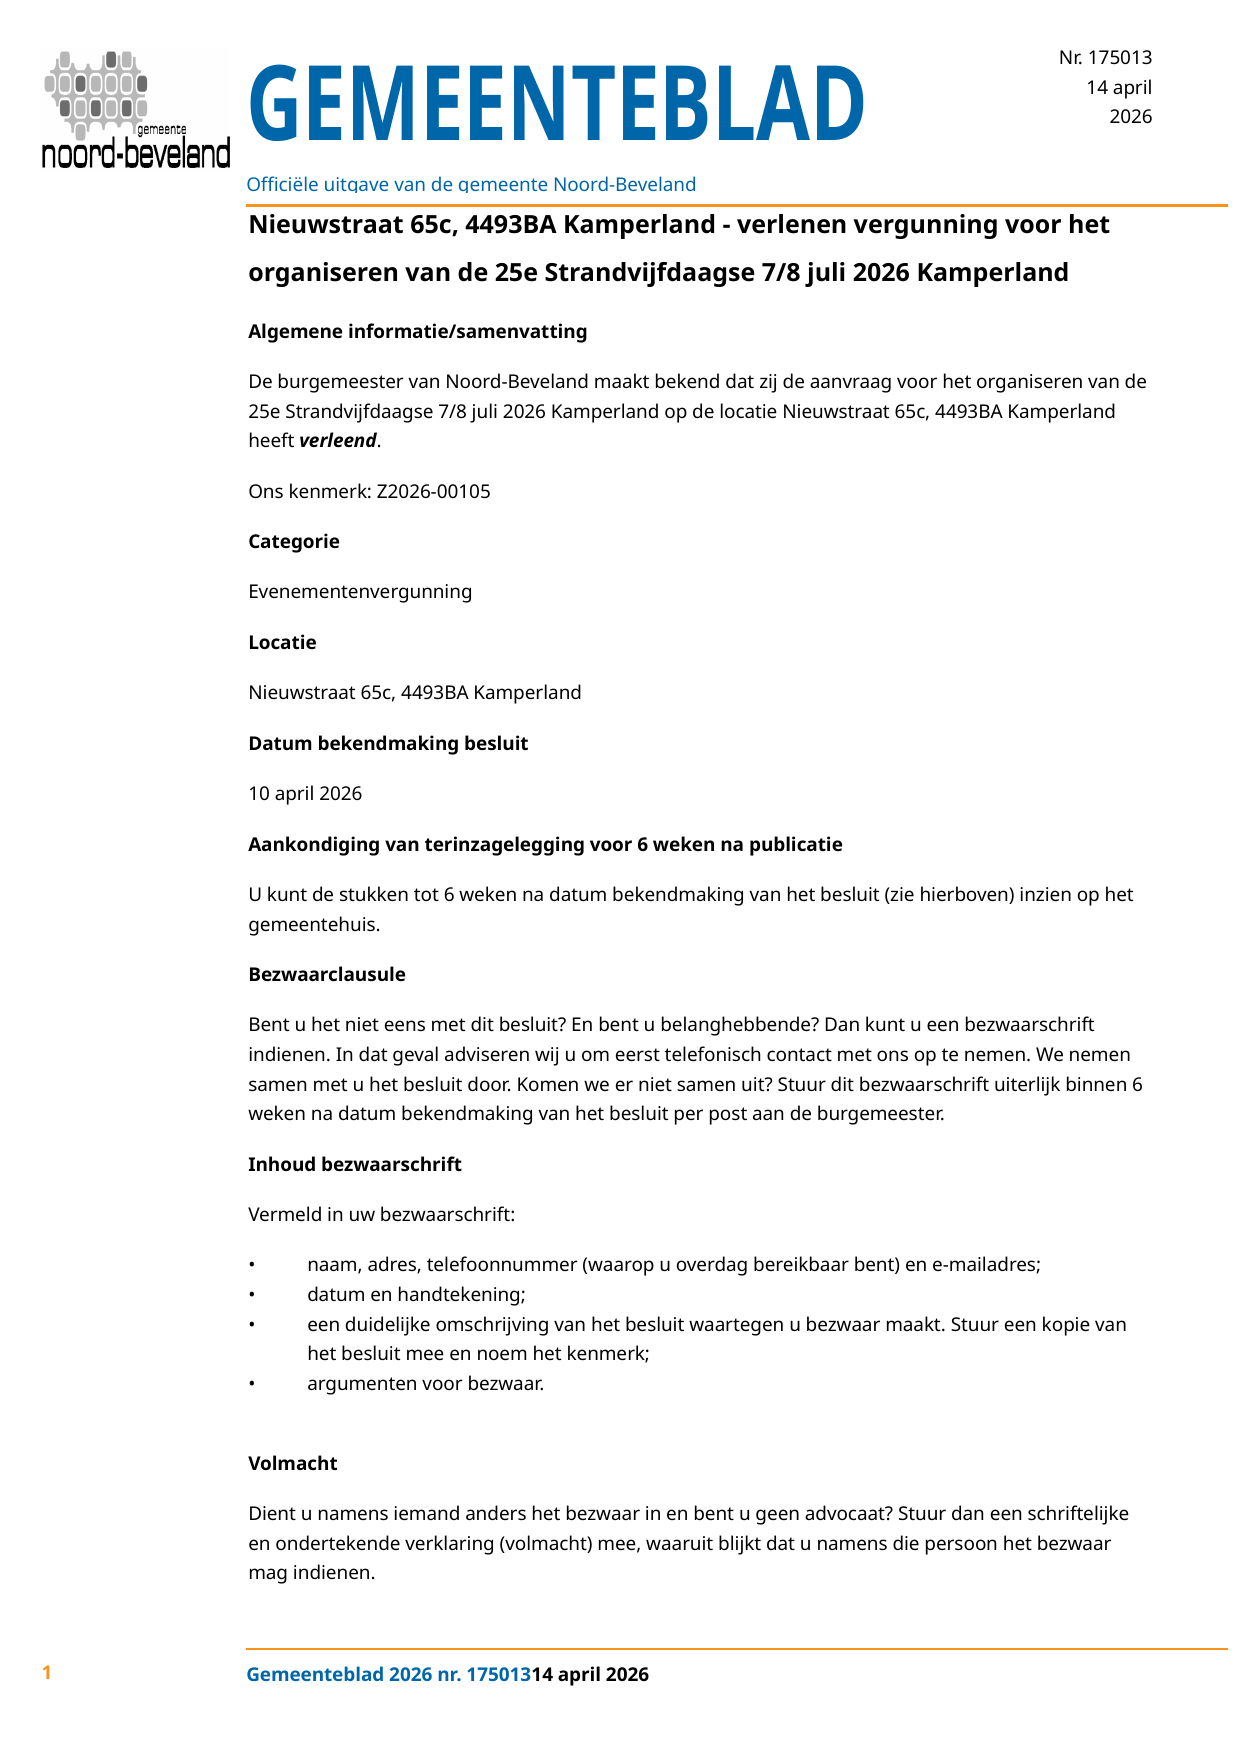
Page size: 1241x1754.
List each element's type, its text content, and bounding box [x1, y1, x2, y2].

text Aankondiging van terinzagelegging voor 6 weken na publicatie [248, 831, 1152, 857]
list datum en handtekening; [248, 1281, 1152, 1307]
text U kunt de stukken tot 6 weken na datum bekendmaking van het besluit (zie hierboven) inzien op het gemeentehuis. [248, 881, 1152, 937]
text Inhoud bezwaarschrift [248, 1151, 1152, 1177]
text De burgemeester van Noord-Beveland maakt bekend dat zij de aanvraag voor het organiseren van de 25e Strandvijfdaagse 7/8 juli 2026 Kamperland op de locatie Nieuwstraat 65c, 4493BA Kamperland heeft verleend. [248, 368, 1152, 453]
text Bezwaarclausule [248, 961, 1152, 987]
text Vermeld in uw bezwaarschrift: [248, 1201, 1152, 1227]
text Locatie [248, 629, 1152, 655]
text Nieuwstraat 65c, 4493BA Kamperland [248, 679, 1152, 705]
text Categorie [248, 528, 1152, 554]
text Volmacht [248, 1450, 1152, 1476]
picture [41, 47, 231, 172]
list een duidelijke omschrijving van het besluit waartegen u bezwaar maakt. Stuur een kopie van het besluit mee en noem het kenmerk; [248, 1311, 1152, 1366]
text 10 april 2026 [248, 780, 1152, 806]
text Evenementenvergunning [248, 579, 1152, 604]
text Datum bekendmaking besluit [248, 730, 1152, 756]
text Dient u namens iemand anders het bezwaar in en bent u geen advocaat? Stuur dan een schriftelijke en ondertekende verklaring (volmacht) mee, waaruit blijkt dat u namens die persoon het bezwaar mag indienen. [248, 1500, 1152, 1585]
list naam, adres, telefoonnummer (waarop u overdag bereikbaar bent) en e-mailadres; [248, 1252, 1152, 1277]
text Nieuwstraat 65c, 4493BA Kamperland - verlenen vergunning voor het organiseren van de 25e Strandvijfdaagse 7/8 juli 2026 Kamperland [248, 207, 1152, 288]
list argumenten voor bezwaar. [248, 1370, 1152, 1396]
text Algemene informatie/samenvatting [248, 318, 1152, 344]
text Ons kenmerk: Z2026-00105 [248, 478, 1152, 504]
text Bent u het niet eens met dit besluit? En bent u belanghebbende? Dan kunt u een bezwaarschrift indienen. In dat geval adviseren wij u om eerst telefonisch contact met ons op te nemen. We nemen samen met u het besluit door. Komen we er niet samen uit? Stuur dit bezwaarschrift uiterlijk binnen 6 weken na datum bekendmaking van het besluit per post aan de burgemeester. [248, 1012, 1152, 1126]
